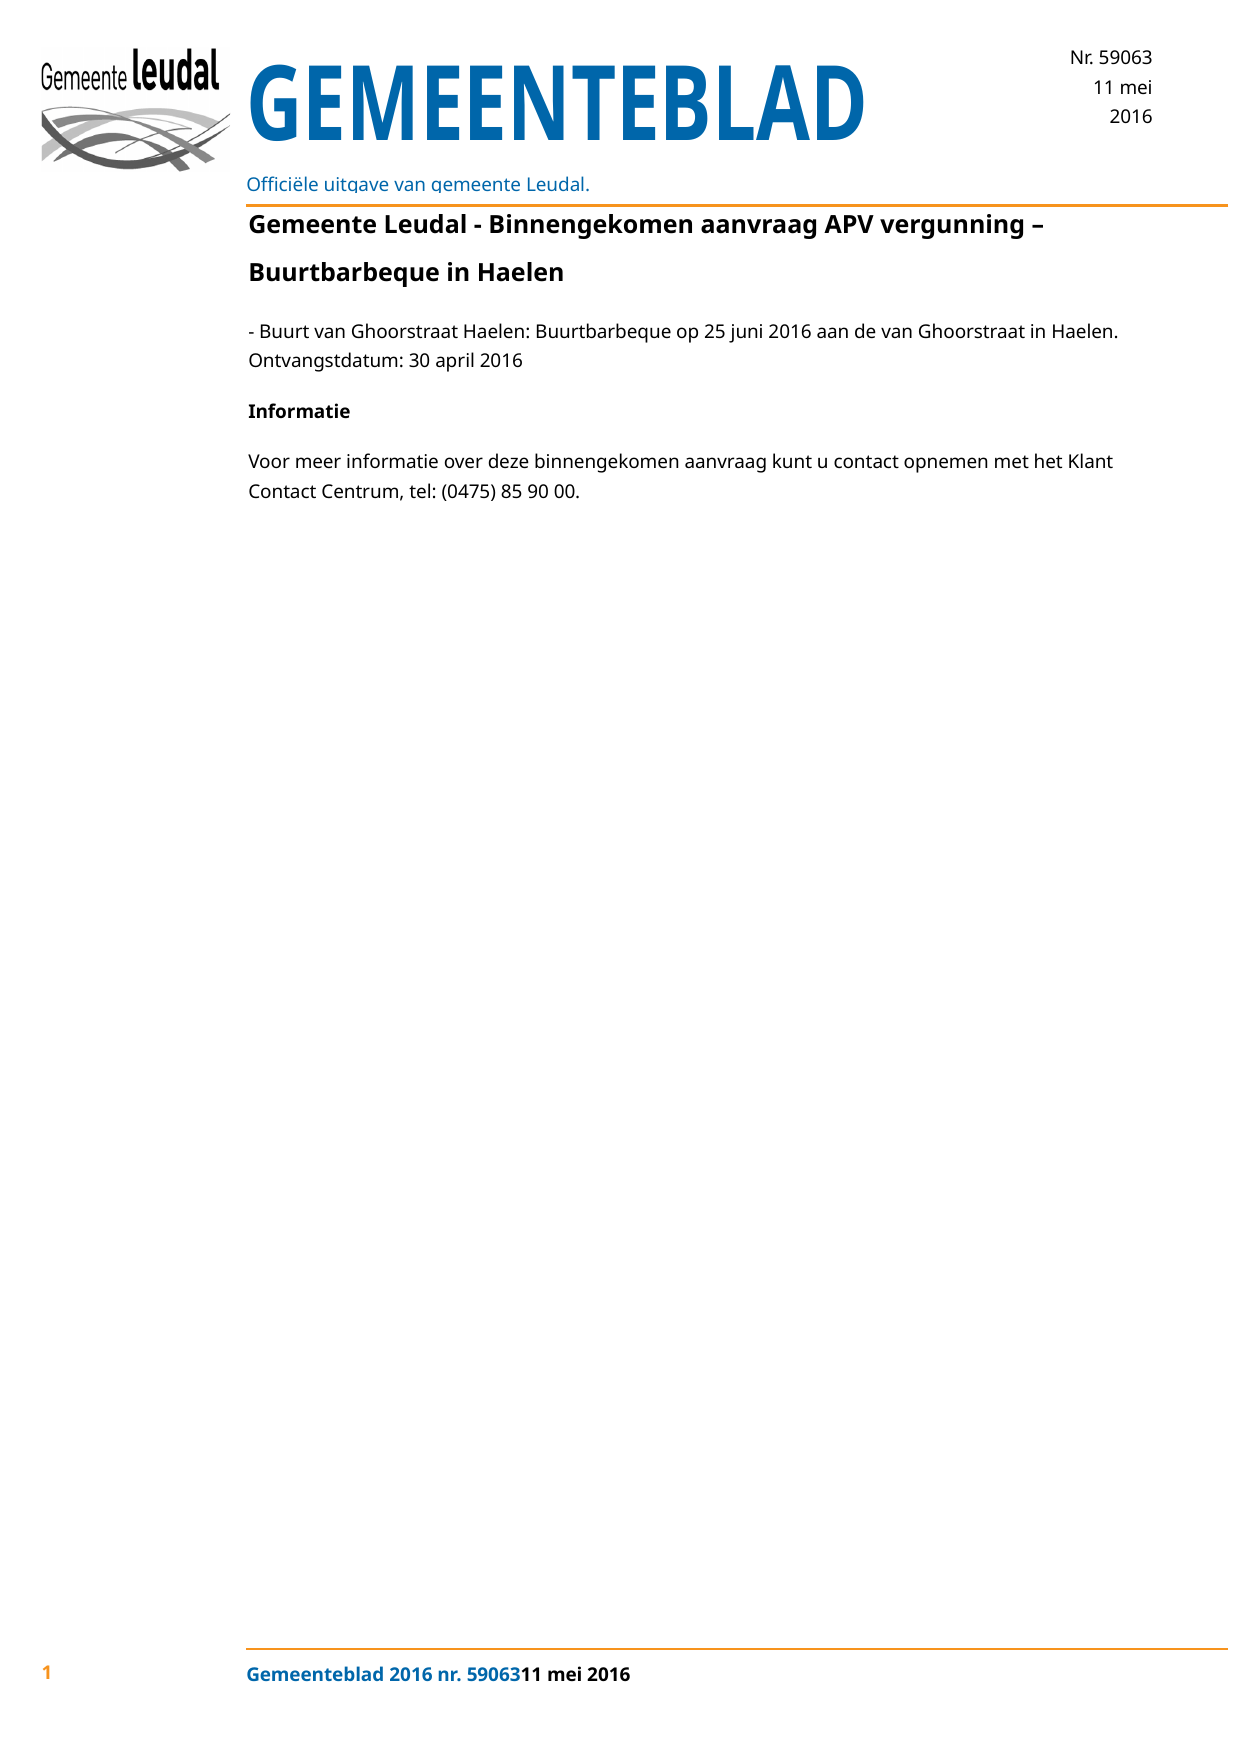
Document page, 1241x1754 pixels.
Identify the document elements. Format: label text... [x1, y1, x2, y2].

text Voor meer informatie over deze binnengekomen aanvraag kunt u contact opnemen met het Klant Contact Centrum, tel: (0475) 85 90 00. [248, 448, 1152, 504]
text Gemeente Leudal - Binnengekomen aanvraag APV vergunning – Buurtbarbeque in Haelen [248, 207, 1152, 288]
picture [41, 47, 231, 172]
text - Buurt van Ghoorstraat Haelen: Buurtbarbeque op 25 juni 2016 aan de van Ghoorstraat in Haelen. Ontvangstdatum: 30 april 2016 [248, 318, 1152, 373]
text Informatie [248, 398, 1152, 424]
